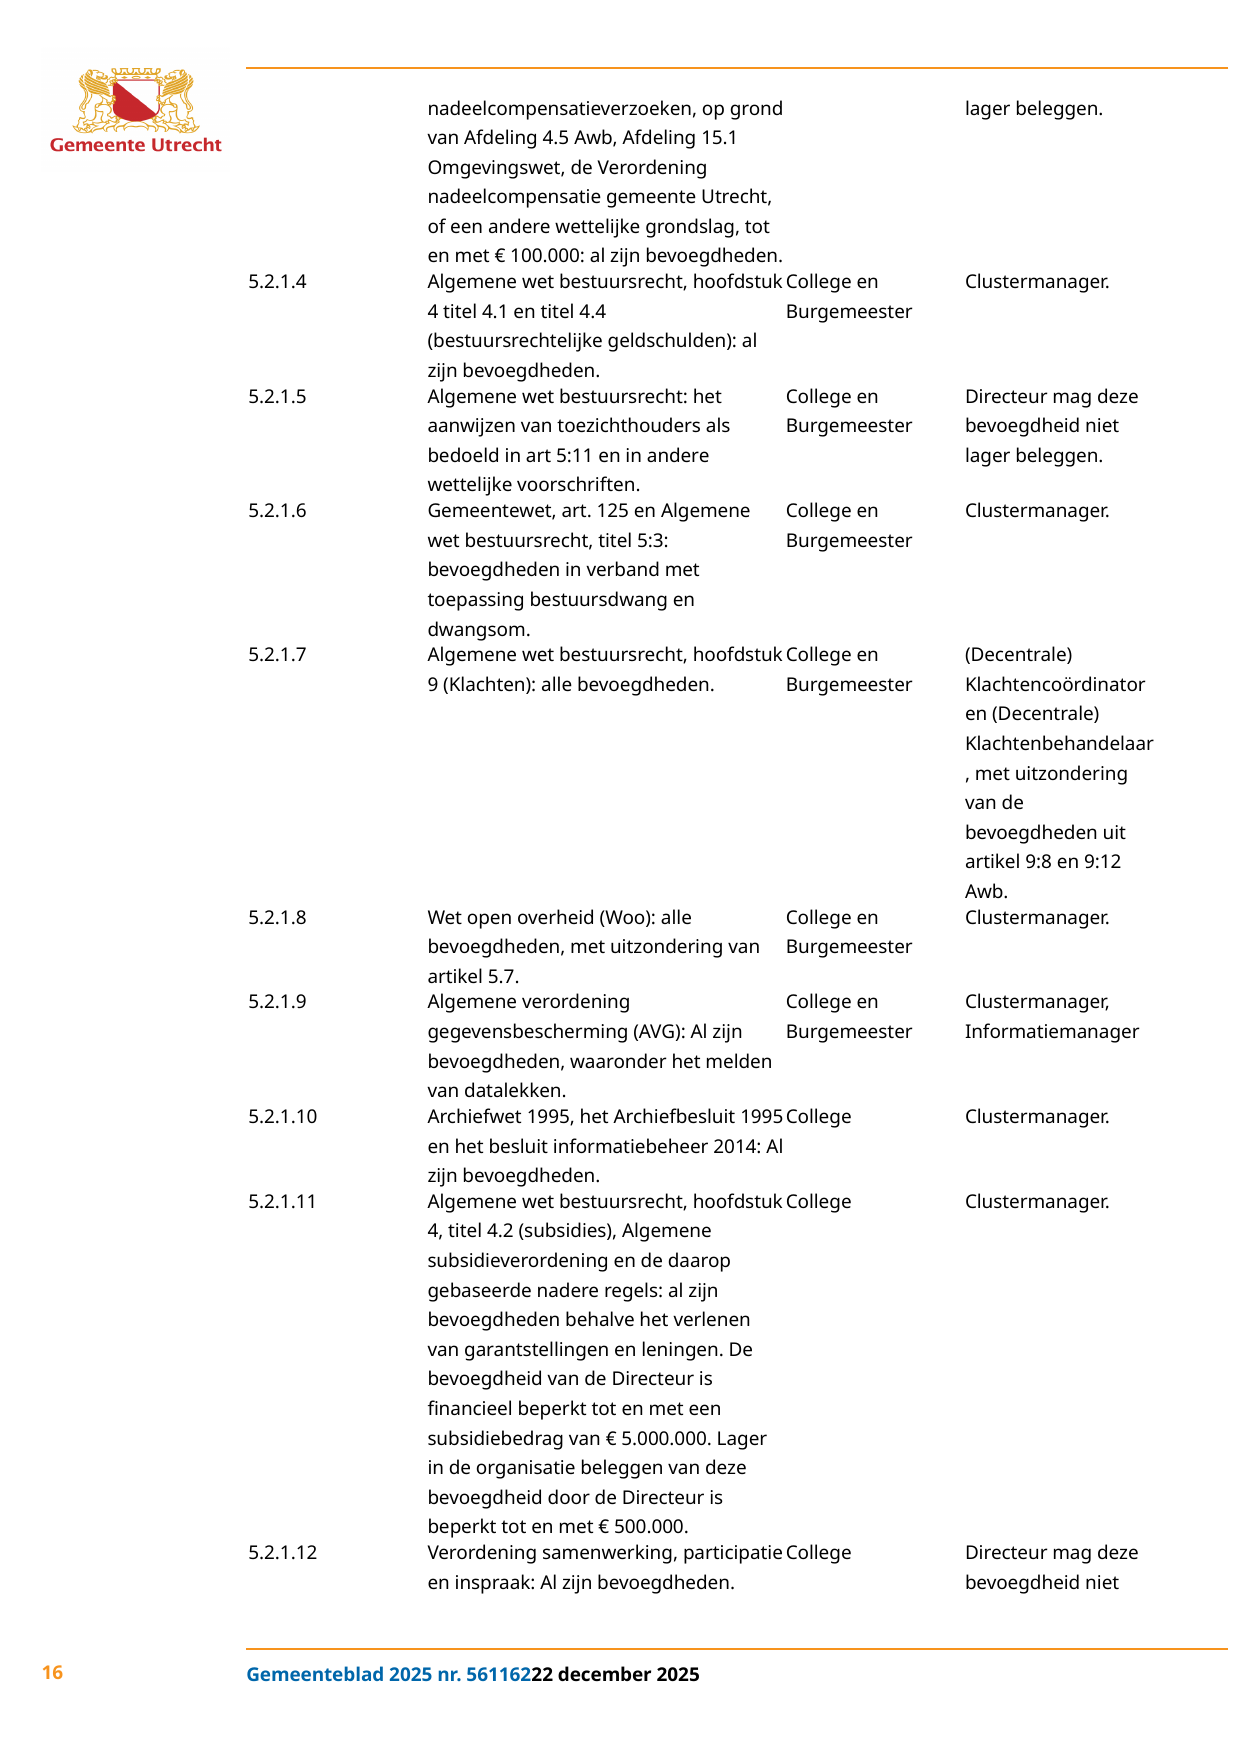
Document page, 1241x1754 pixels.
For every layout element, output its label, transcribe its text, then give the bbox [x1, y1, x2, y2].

table_cell Clustermanager. [965, 1103, 1152, 1188]
table_cell [248, 95, 427, 268]
table_cell Algemene wet bestuursrecht: het aanwijzen van toezichthouders als bedoeld in art 5:11 en in andere wettelijke voorschriften. [427, 383, 786, 497]
table_cell Verordening samenwerking, participatie en inspraak: Al zijn bevoegdheden. [427, 1539, 786, 1594]
table_cell College en Burgemeester [786, 989, 965, 1103]
table_cell 5.2.1.12 [248, 1539, 427, 1594]
table_cell Clustermanager. [965, 498, 1152, 641]
table_cell College [786, 1103, 965, 1188]
table_cell (Decentrale) Klachtencoördinator en (Decentrale) Klachtenbehandelaar, met uitzondering van de bevoegdheden uit artikel 9:8 en 9:12 Awb. [965, 641, 1152, 904]
table_cell Wet open overheid (Woo): alle bevoegdheden, met uitzondering van artikel 5.7. [427, 904, 786, 989]
table_cell College [786, 1188, 965, 1539]
table_cell 5.2.1.11 [248, 1188, 427, 1539]
table_cell Archiefwet 1995, het Archiefbesluit 1995 en het besluit informatiebeheer 2014: Al zijn bevoegdheden. [427, 1103, 786, 1188]
table_cell 5.2.1.9 [248, 989, 427, 1103]
picture [41, 47, 231, 172]
table_cell 5.2.1.10 [248, 1103, 427, 1188]
table_cell lager beleggen. [965, 95, 1152, 268]
table_cell 5.2.1.4 [248, 269, 427, 383]
table_cell Directeur mag deze bevoegdheid niet [965, 1539, 1152, 1594]
table_cell Algemene wet bestuursrecht, hoofdstuk 9 (Klachten): alle bevoegdheden. [427, 641, 786, 904]
table_cell Clustermanager. [965, 269, 1152, 383]
table_cell Algemene verordening gegevensbescherming (AVG): Al zijn bevoegdheden, waaronder het melden van datalekken. [427, 989, 786, 1103]
table_cell Directeur mag deze bevoegdheid niet lager beleggen. [965, 383, 1152, 497]
table_cell College en Burgemeester [786, 904, 965, 989]
table_cell 5.2.1.8 [248, 904, 427, 989]
table_cell Clustermanager. [965, 904, 1152, 989]
table_cell Gemeentewet, art. 125 en Algemene wet bestuursrecht, titel 5:3: bevoegdheden in verband met toepassing bestuursdwang en dwangsom. [427, 498, 786, 641]
table_cell nadeelcompensatieverzoeken, op grond van Afdeling 4.5 Awb, Afdeling 15.1 Omgevingswet, de Verordening nadeelcompensatie gemeente Utrecht, of een andere wettelijke grondslag, tot en met € 100.000: al zijn bevoegdheden. [427, 95, 786, 268]
table_cell 5.2.1.7 [248, 641, 427, 904]
table_cell Algemene wet bestuursrecht, hoofdstuk 4 titel 4.1 en titel 4.4 (bestuursrechtelijke geldschulden): al zijn bevoegdheden. [427, 269, 786, 383]
table_cell College en Burgemeester [786, 269, 965, 383]
table_cell 5.2.1.5 [248, 383, 427, 497]
table_cell Clustermanager. [965, 1188, 1152, 1539]
table_cell College en Burgemeester [786, 641, 965, 904]
table_cell 5.2.1.6 [248, 498, 427, 641]
table_cell College en Burgemeester [786, 498, 965, 641]
table_cell [786, 95, 965, 268]
table_cell College [786, 1539, 965, 1594]
table_cell Algemene wet bestuursrecht, hoofdstuk 4, titel 4.2 (subsidies), Algemene subsidieverordening en de daarop gebaseerde nadere regels: al zijn bevoegdheden behalve het verlenen van garantstellingen en leningen. De bevoegdheid van de Directeur is financieel beperkt tot en met een subsidiebedrag van € 5.000.000. Lager in de organisatie beleggen van deze bevoegdheid door de Directeur is beperkt tot en met € 500.000. [427, 1188, 786, 1539]
table_cell Clustermanager, Informatiemanager [965, 989, 1152, 1103]
table_cell College en Burgemeester [786, 383, 965, 497]
